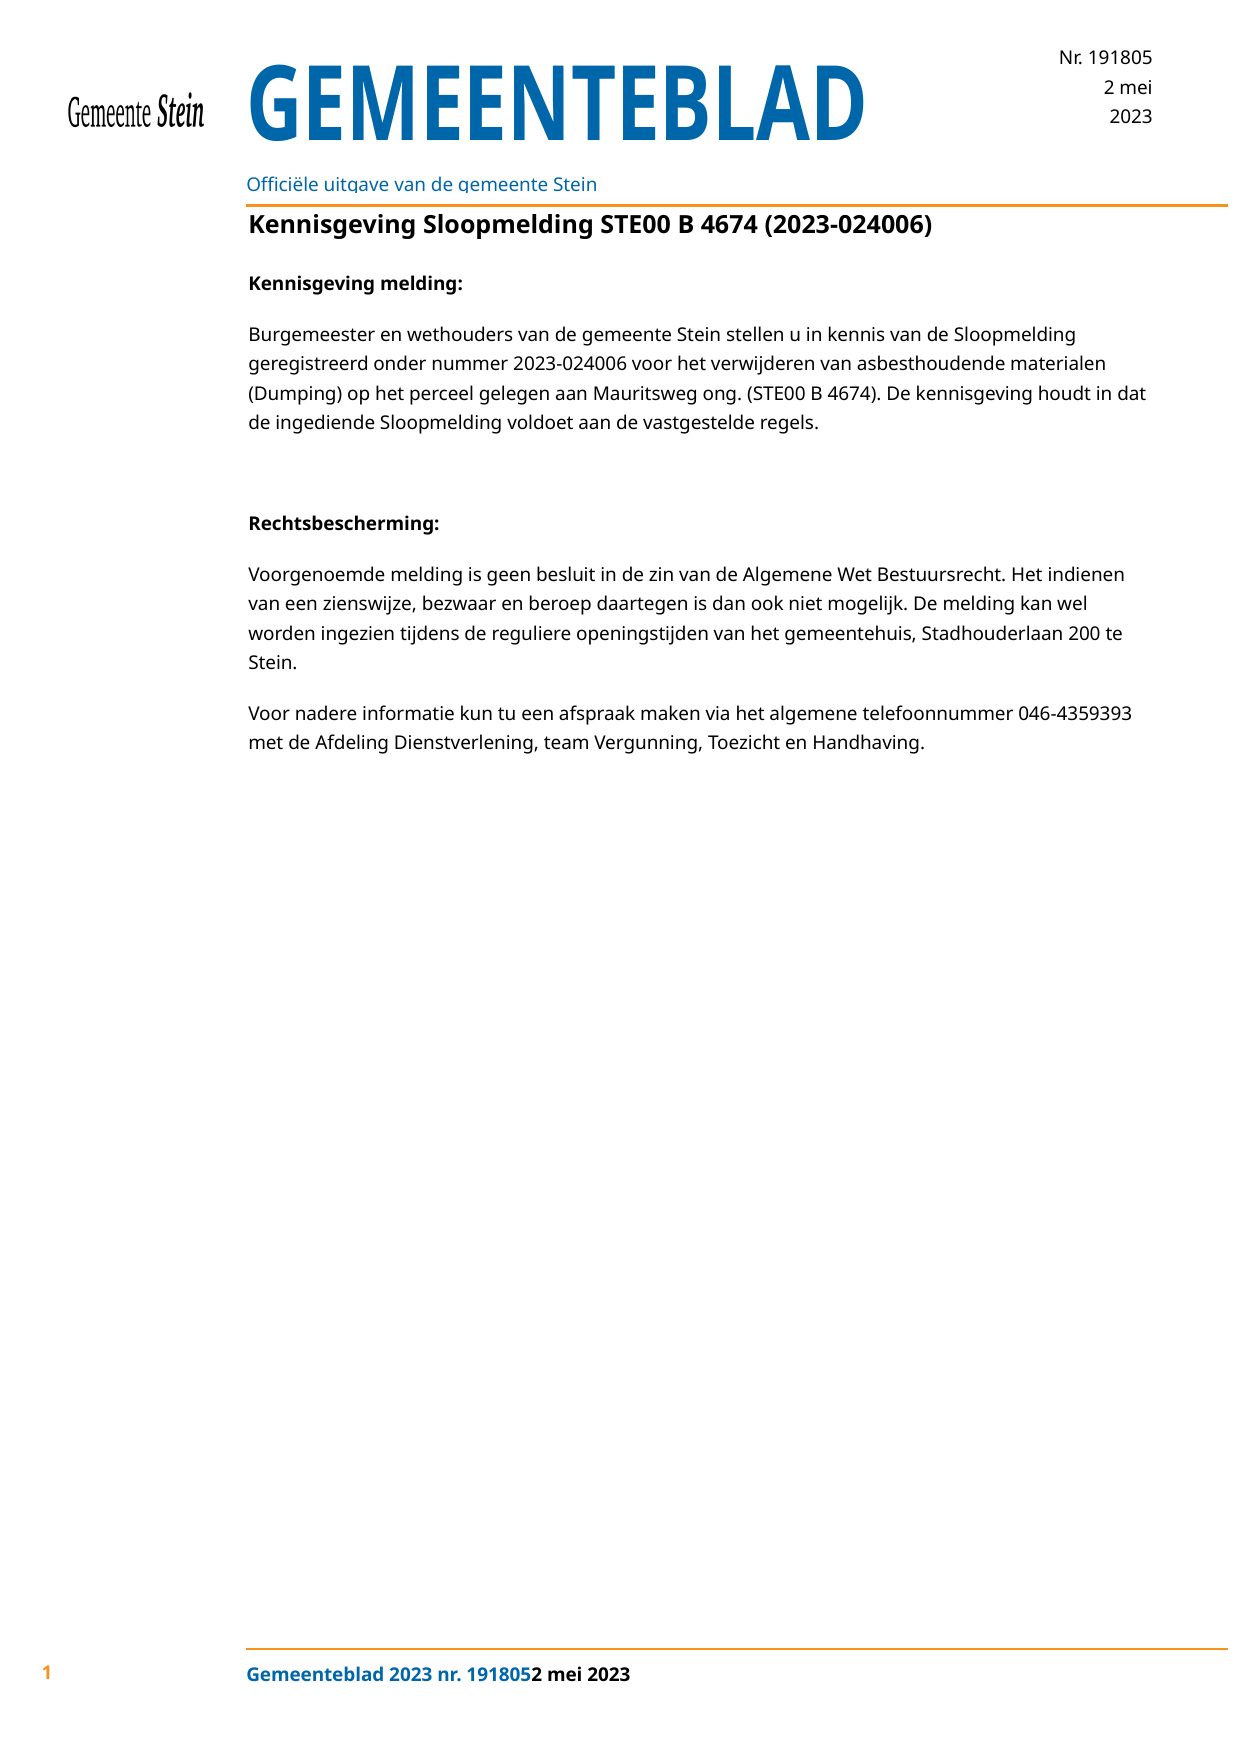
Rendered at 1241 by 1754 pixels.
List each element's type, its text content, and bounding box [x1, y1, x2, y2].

picture [41, 47, 231, 172]
text Burgemeester en wethouders van de gemeente Stein stellen u in kennis van de Sloopmelding geregistreerd onder nummer 2023-024006 voor het verwijderen van asbesthoudende materialen (Dumping) op het perceel gelegen aan Mauritsweg ong. (STE00 B 4674). De kennisgeving houdt in dat de ingediende Sloopmelding voldoet aan de vastgestelde regels. [248, 321, 1152, 435]
text Kennisgeving melding: [248, 270, 1152, 296]
text Voorgenoemde melding is geen besluit in de zin van de Algemene Wet Bestuursrecht. Het indienen van een zienswijze, bezwaar en beroep daartegen is dan ook niet mogelijk. De melding kan wel worden ingezien tijdens de reguliere openingstijden van het gemeentehuis, Stadhouderlaan 200 te Stein. [248, 561, 1152, 675]
text Kennisgeving Sloopmelding STE00 B 4674 (2023-024006) [248, 207, 1152, 241]
text Rechtsbescherming: [248, 510, 1152, 536]
text Voor nadere informatie kun tu een afspraak maken via het algemene telefoonnummer 046-4359393 met de Afdeling Dienstverlening, team Vergunning, Toezicht en Handhaving. [248, 700, 1152, 755]
